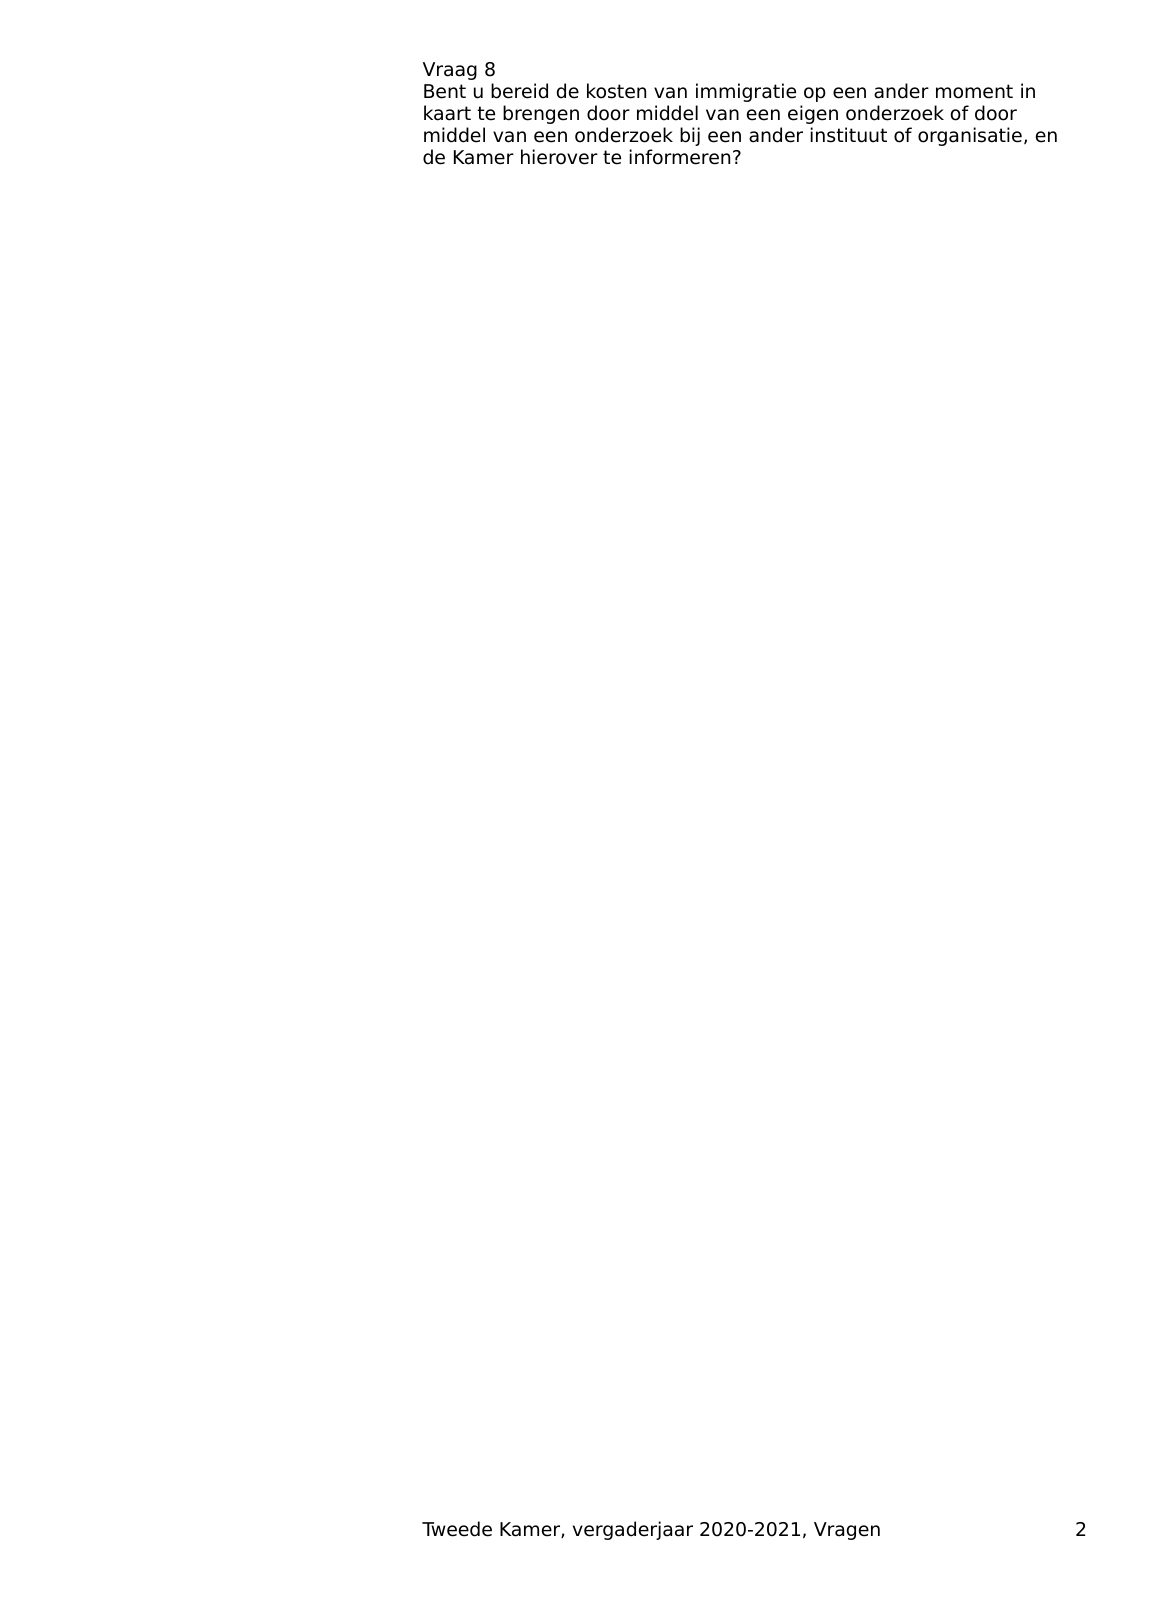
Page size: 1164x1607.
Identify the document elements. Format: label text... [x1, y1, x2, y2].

text Vraag 8 [422, 59, 1087, 81]
text Bent u bereid de kosten van immigratie op een ander moment in kaart te brengen door middel van een eigen onderzoek of door middel van een onderzoek bij een ander instituut of organisatie, en de Kamer hierover te informeren? [422, 81, 1087, 169]
